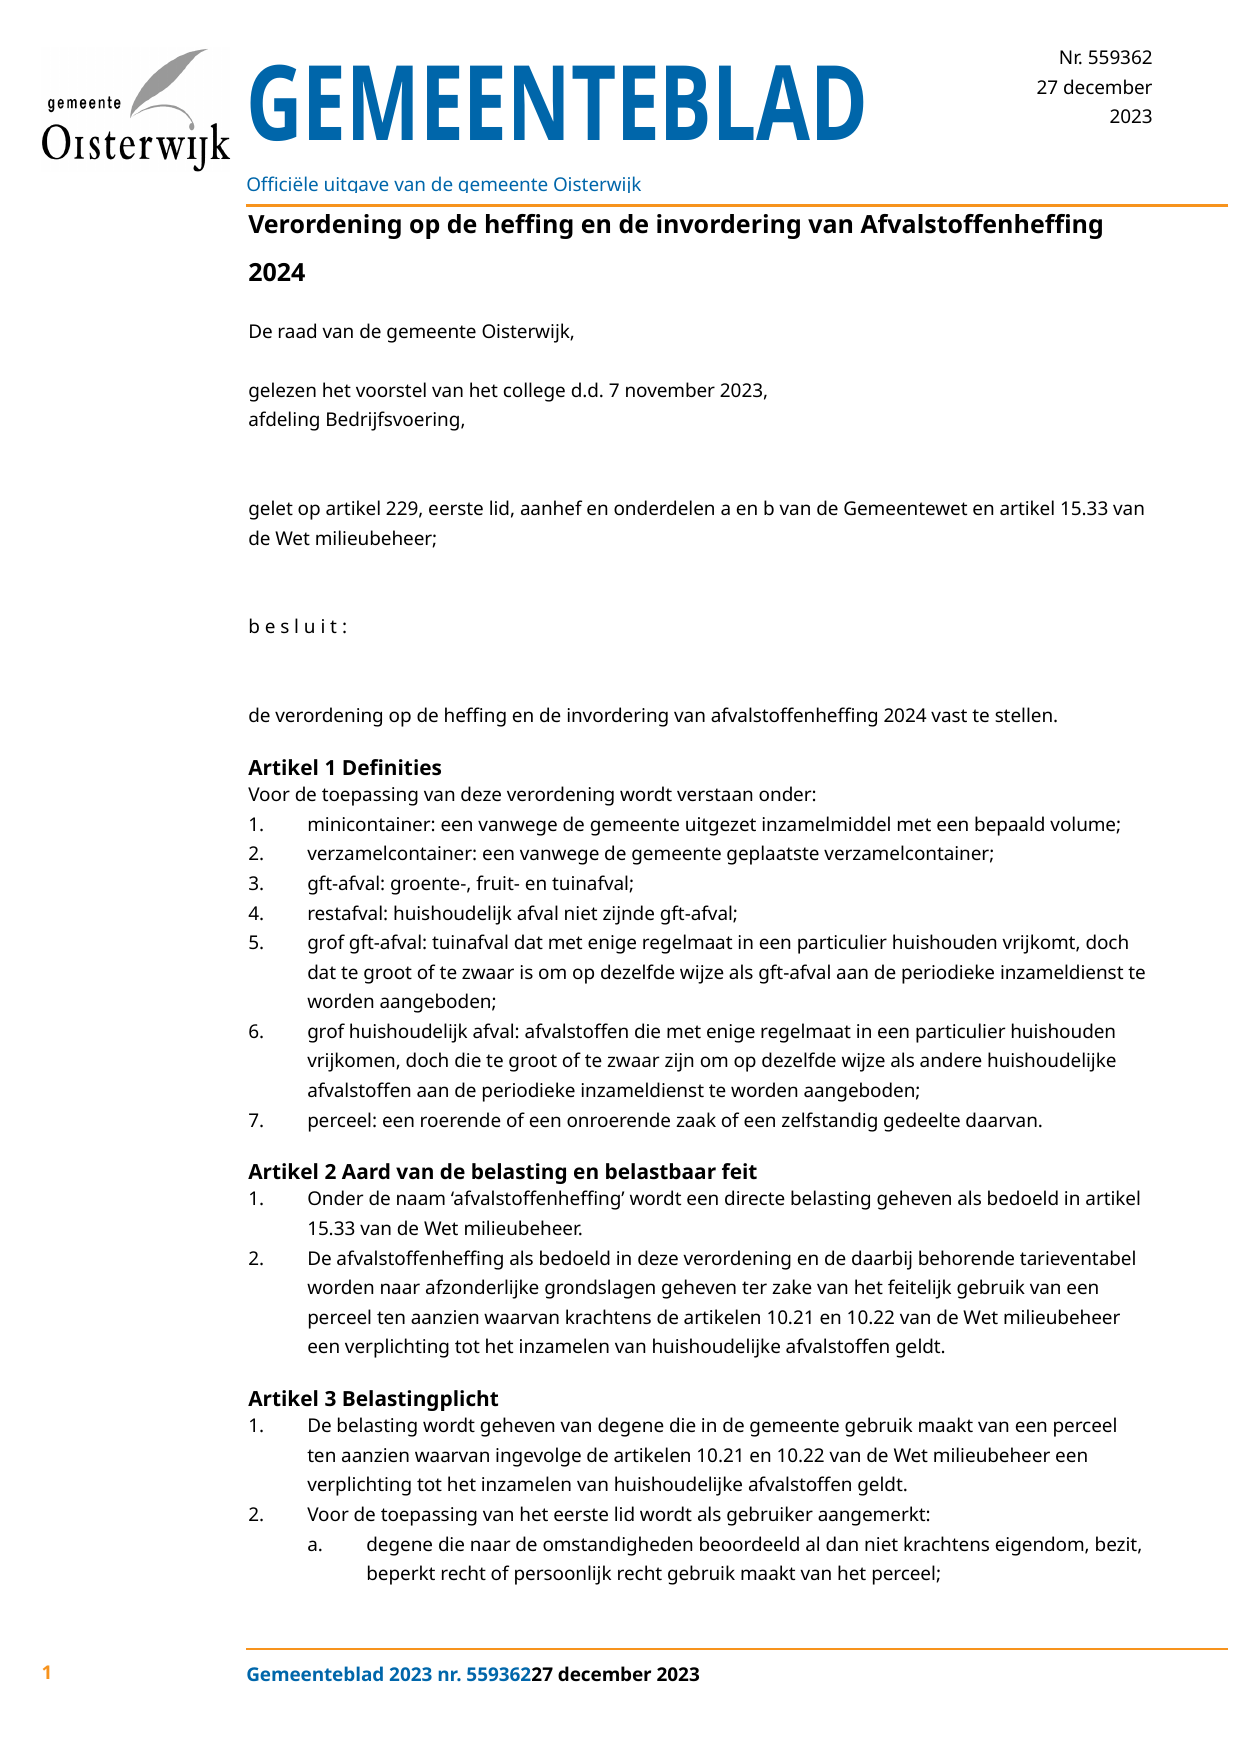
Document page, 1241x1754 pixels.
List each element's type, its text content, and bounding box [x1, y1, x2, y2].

list De afvalstoffenheffing als bedoeld in deze verordening en de daarbij behorende tarieventabel worden naar afzonderlijke grondslagen geheven ter zake van het feitelijk gebruik van een perceel ten aanzien waarvan krachtens de artikelen 10.21 en 10.22 van de Wet milieubeheer een verplichting tot het inzamelen van huishoudelijke afvalstoffen geldt. [248, 1245, 1152, 1359]
text Artikel 2 Aard van de belasting en belastbaar feit [248, 1157, 1152, 1186]
list restafval: huishoudelijk afval niet zijnde gft-afval; [248, 900, 1152, 925]
text afdeling Bedrijfsvoering, [248, 407, 1152, 432]
list Onder de naam ‘afvalstoffenheffing’ wordt een directe belasting geheven als bedoeld in artikel 15.33 van de Wet milieubeheer. [248, 1186, 1152, 1241]
list minicontainer: een vanwege de gemeente uitgezet inzamelmiddel met een bepaald volume; [248, 811, 1152, 837]
picture [41, 47, 231, 172]
list grof huishoudelijk afval: afvalstoffen die met enige regelmaat in een particulier huishouden vrijkomen, doch die te groot of te zwaar zijn om op dezelfde wijze als andere huishoudelijke afvalstoffen aan de periodieke inzameldienst te worden aangeboden; [248, 1018, 1152, 1103]
text Artikel 3 Belastingplicht [248, 1384, 1152, 1412]
text De raad van de gemeente Oisterwijk, [248, 318, 1152, 344]
list degene die naar de omstandigheden beoordeeld al dan niet krachtens eigendom, bezit, beperkt recht of persoonlijk recht gebruik maakt van het perceel; [307, 1531, 1152, 1586]
text Verordening op de heffing en de invordering van Afvalstoffenheffing 2024 [248, 207, 1152, 288]
text Voor de toepassing van deze verordening wordt verstaan onder: [248, 781, 1152, 807]
list verzamelcontainer: een vanwege de gemeente geplaatste verzamelcontainer; [248, 841, 1152, 866]
list perceel: een roerende of een onroerende zaak of een zelfstandig gedeelte daarvan. [248, 1107, 1152, 1132]
text gelezen het voorstel van het college d.d. 7 november 2023, [248, 377, 1152, 403]
list De belasting wordt geheven van degene die in de gemeente gebruik maakt van een perceel ten aanzien waarvan ingevolge de artikelen 10.21 en 10.22 van de Wet milieubeheer een verplichting tot het inzamelen van huishoudelijke afvalstoffen geldt. [248, 1412, 1152, 1497]
list gft-afval: groente-, fruit- en tuinafval; [248, 870, 1152, 896]
text Artikel 1 Definities [248, 753, 1152, 781]
list Voor de toepassing van het eerste lid wordt als gebruiker aangemerkt: [248, 1501, 1152, 1527]
text b e s l u i t : [248, 614, 1152, 639]
list grof gft-afval: tuinafval dat met enige regelmaat in een particulier huishouden vrijkomt, doch dat te groot of te zwaar is om op dezelfde wijze als gft-afval aan de periodieke inzameldienst te worden aangeboden; [248, 929, 1152, 1014]
text gelet op artikel 229, eerste lid, aanhef en onderdelen a en b van de Gemeentewet en artikel 15.33 van de Wet milieubeheer; [248, 495, 1152, 551]
text de verordening op de heffing en de invordering van afvalstoffenheffing 2024 vast te stellen. [248, 702, 1152, 728]
